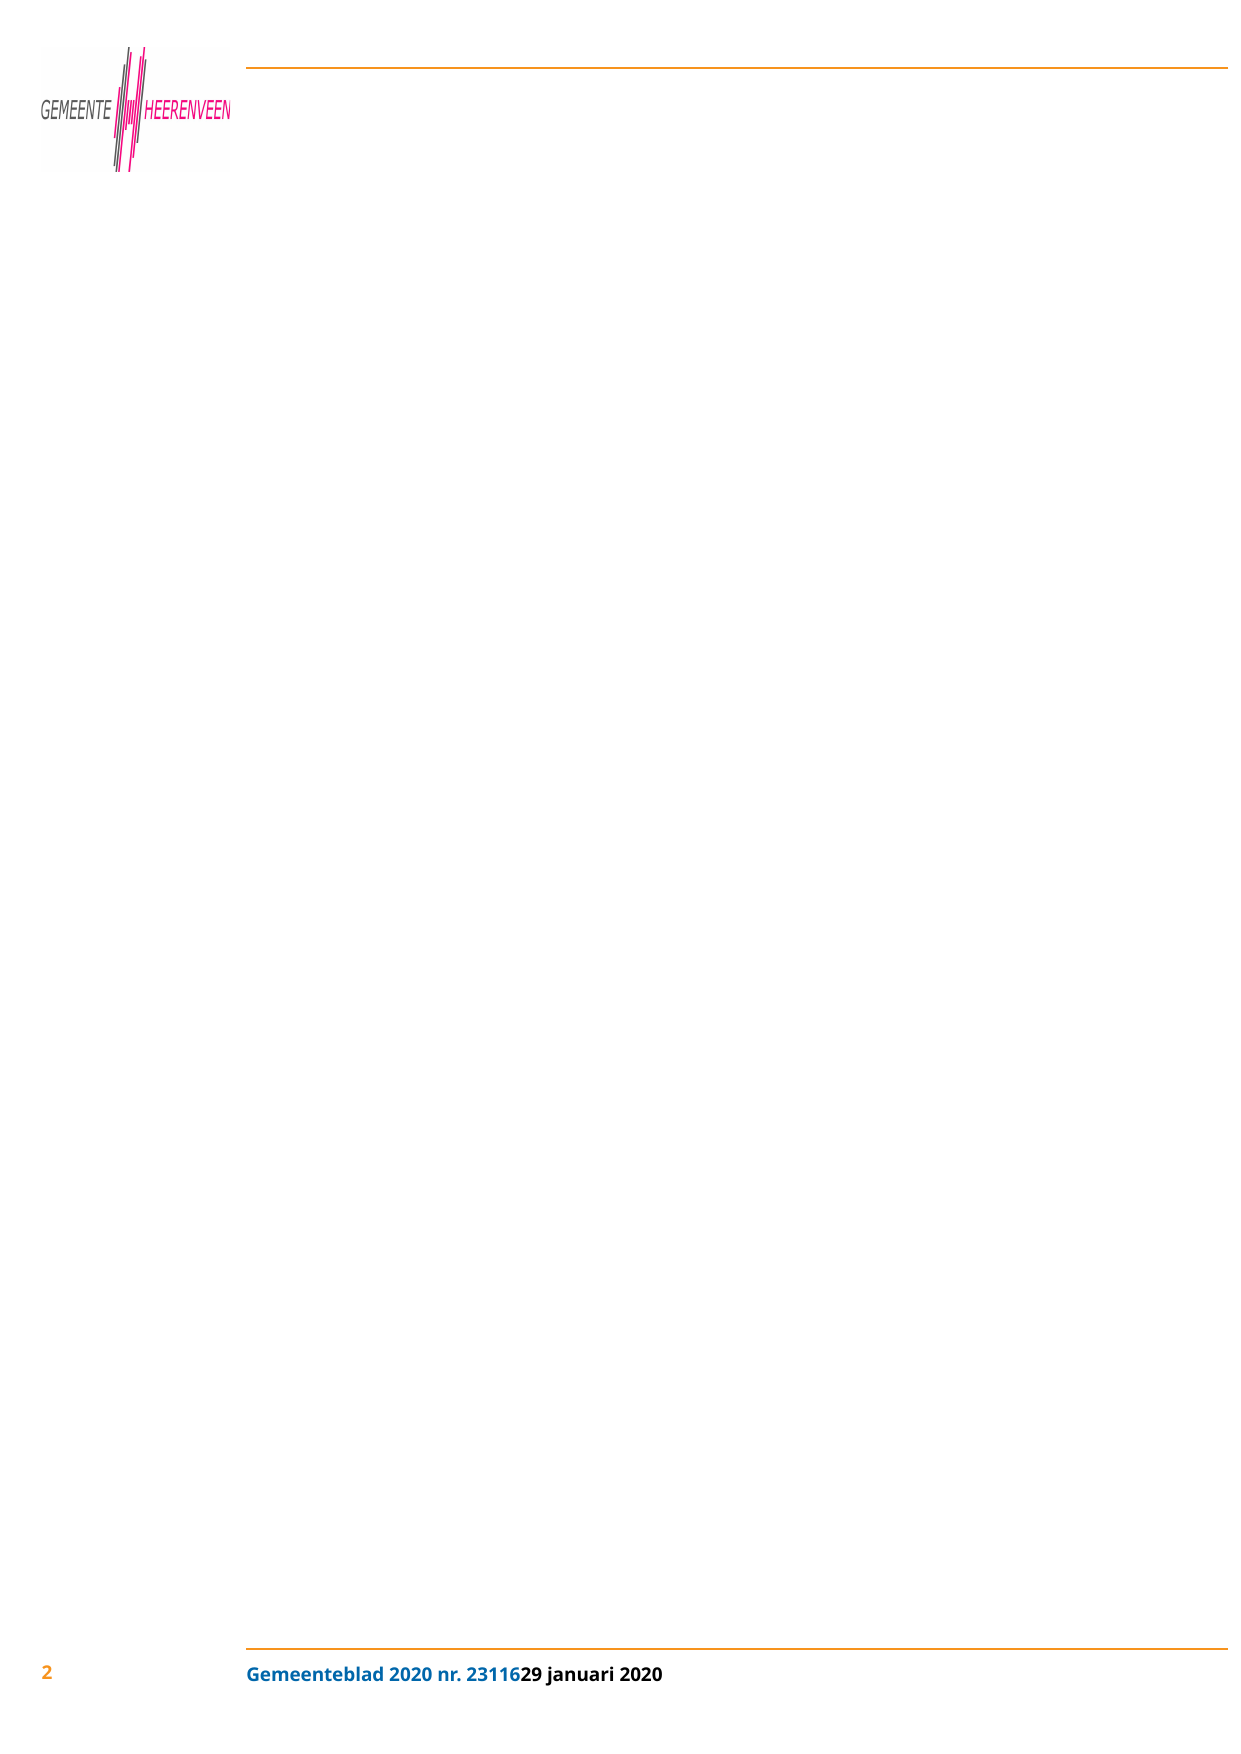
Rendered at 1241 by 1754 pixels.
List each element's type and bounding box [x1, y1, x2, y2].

picture [41, 47, 231, 172]
